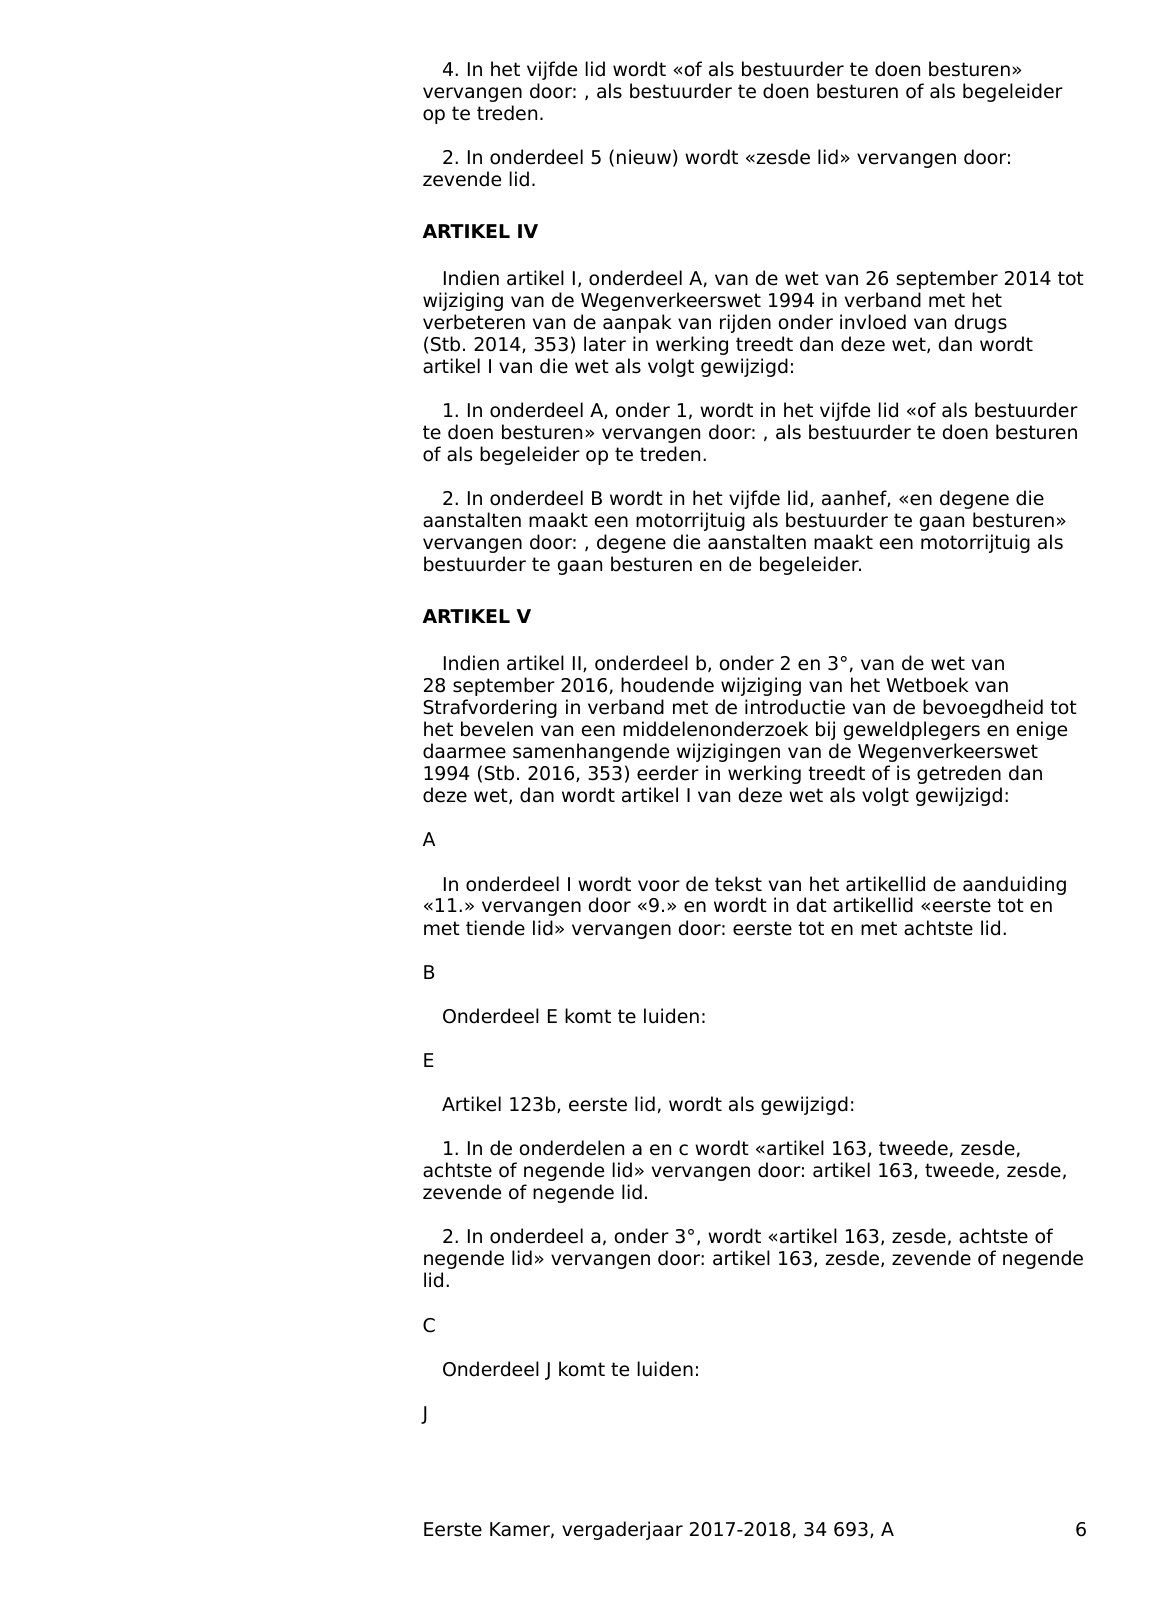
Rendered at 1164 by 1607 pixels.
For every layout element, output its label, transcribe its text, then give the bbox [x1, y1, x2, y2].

text C [422, 1314, 1087, 1336]
text 1. In onderdeel A, onder 1, wordt in het vijfde lid «of als bestuurder te doen besturen» vervangen door: , als bestuurder te doen besturen of als begeleider op te treden. [422, 400, 1087, 466]
text 4. In het vijfde lid wordt «of als bestuurder te doen besturen» vervangen door: , als bestuurder te doen besturen of als begeleider op te treden. [422, 59, 1087, 125]
text 1. In de onderdelen a en c wordt «artikel 163, tweede, zesde, achtste of negende lid» vervangen door: artikel 163, tweede, zesde, zevende of negende lid. [422, 1138, 1087, 1204]
text A [422, 829, 1087, 851]
text Onderdeel J komt te luiden: [422, 1359, 1087, 1381]
text E [422, 1050, 1087, 1072]
text J [422, 1403, 1087, 1425]
text B [422, 962, 1087, 983]
text Indien artikel I, onderdeel A, van de wet van 26 september 2014 tot wijziging van de Wegenverkeerswet 1994 in verband met het verbeteren van de aanpak van rijden onder invloed van drugs (Stb. 2014, 353) later in werking treedt dan deze wet, dan wordt artikel I van die wet als volgt gewijzigd: [422, 268, 1087, 378]
text Artikel 123b, eerste lid, wordt als gewijzigd: [422, 1094, 1087, 1116]
text 2. In onderdeel B wordt in het vijfde lid, aanhef, «en degene die aanstalten maakt een motorrijtuig als bestuurder te gaan besturen» vervangen door: , degene die aanstalten maakt een motorrijtuig als bestuurder te gaan besturen en de begeleider. [422, 488, 1087, 576]
subtitle ARTIKEL V [422, 606, 1087, 628]
text Indien artikel II, onderdeel b, onder 2 en 3°, van de wet van 28 september 2016, houdende wijziging van het Wetboek van Strafvordering in verband met de introductie van de bevoegdheid tot het bevelen van een middelenonderzoek bij geweldplegers en enige daarmee samenhangende wijzigingen van de Wegenverkeerswet 1994 (Stb. 2016, 353) eerder in werking treedt of is getreden dan deze wet, dan wordt artikel I van deze wet als volgt gewijzigd: [422, 653, 1087, 807]
text 2. In onderdeel a, onder 3°, wordt «artikel 163, zesde, achtste of negende lid» vervangen door: artikel 163, zesde, zevende of negende lid. [422, 1226, 1087, 1292]
subtitle ARTIKEL IV [422, 221, 1087, 243]
text In onderdeel I wordt voor de tekst van het artikellid de aanduiding «11.» vervangen door «9.» en wordt in dat artikellid «eerste tot en met tiende lid» vervangen door: eerste tot en met achtste lid. [422, 873, 1087, 939]
text 2. In onderdeel 5 (nieuw) wordt «zesde lid» vervangen door: zevende lid. [422, 147, 1087, 191]
text Onderdeel E komt te luiden: [422, 1006, 1087, 1028]
